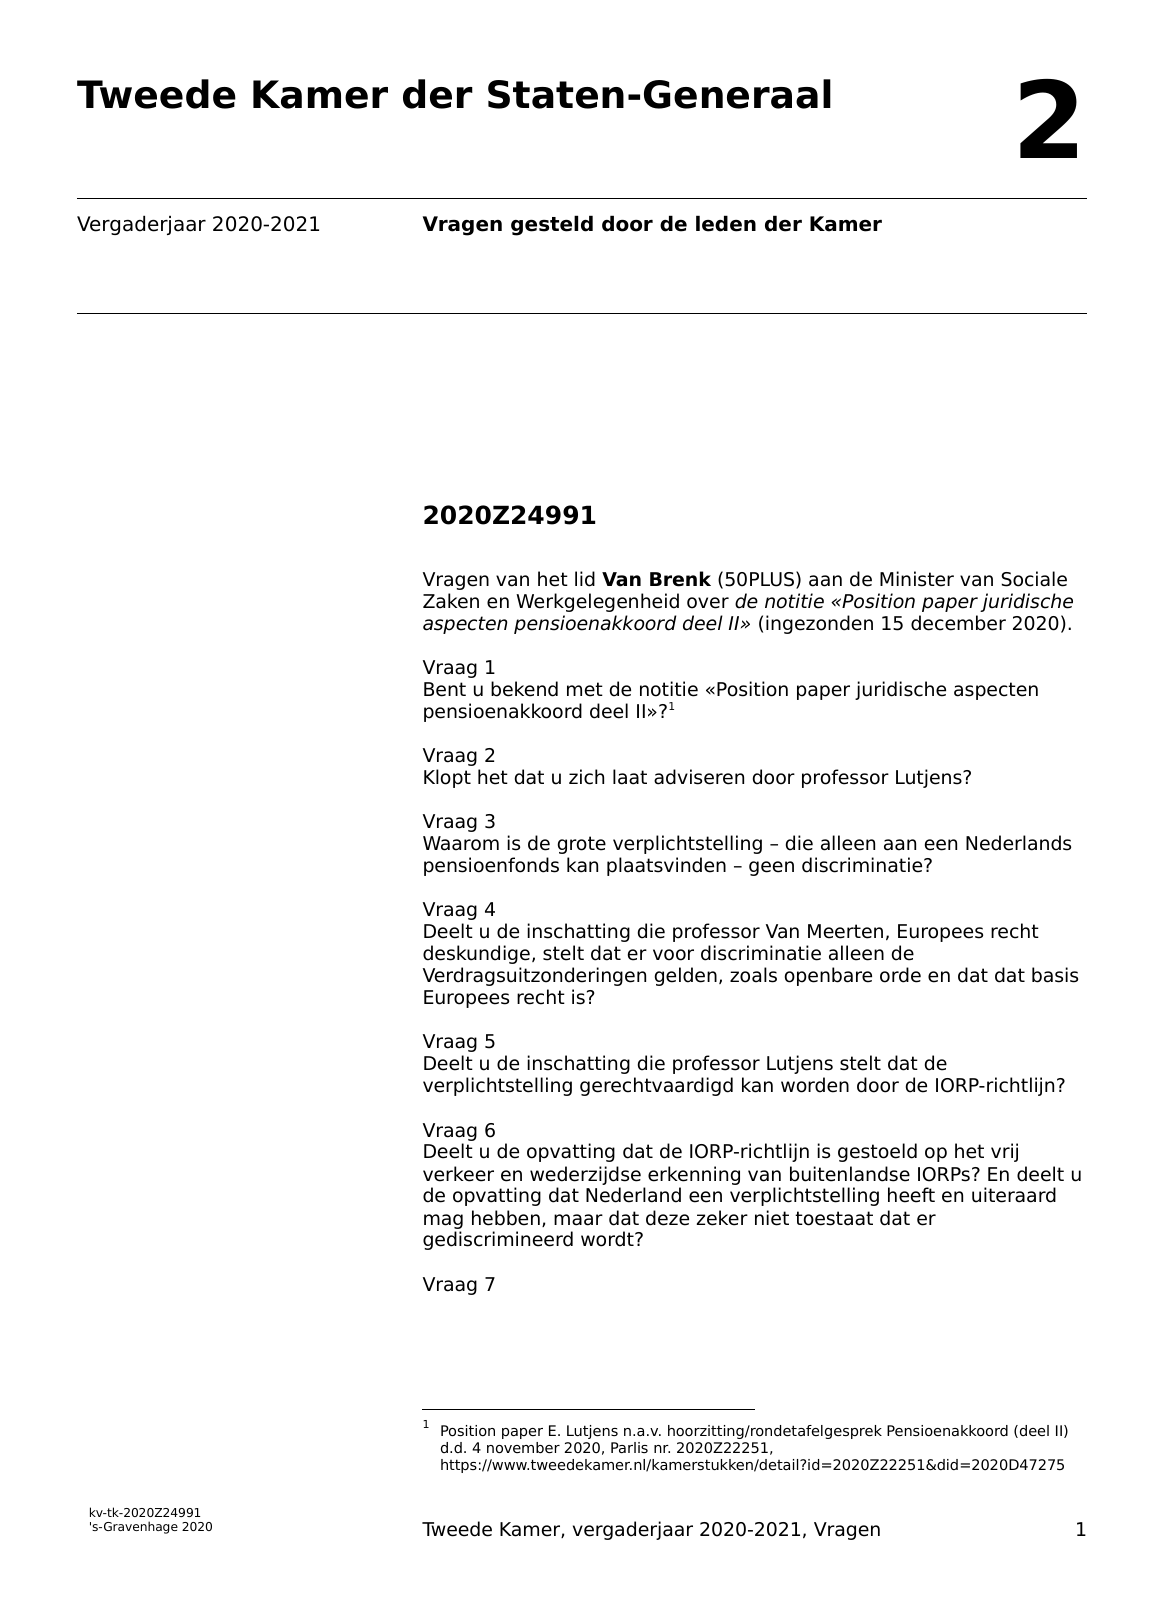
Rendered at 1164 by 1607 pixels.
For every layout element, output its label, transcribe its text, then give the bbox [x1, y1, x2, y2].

text Vraag 7 [422, 1273, 1087, 1296]
text Vraag 4 [422, 899, 1087, 921]
text 's-Gravenhage 2020 [88, 1520, 323, 1534]
table_header 2 [886, 59, 1087, 198]
text Position paper E. Lutjens n.a.v. hoorzitting/rondetafelgesprek Pensioenakkoord (deel II) d.d. 4 november 2020, Parlis nr. 2020Z22251, https://www.tweedekamer.nl/kamerstukken/detail?id=2020Z22251&did=2020D47275 [422, 1418, 1087, 1474]
table_header Tweede Kamer der Staten-Generaal [77, 59, 886, 198]
text Vraag 1 [422, 657, 1087, 679]
text Vraag 5 [422, 1031, 1087, 1053]
text Deelt u de opvatting dat de IORP-richtlijn is gestoeld op het vrij verkeer en wederzijdse erkenning van buitenlandse IORPs? En deelt u de opvatting dat Nederland een verplichtstelling heeft en uiteraard mag hebben, maar dat deze zeker niet toestaat dat er gediscrimineerd wordt? [422, 1141, 1087, 1251]
text Deelt u de inschatting die professor Van Meerten, Europees recht deskundige, stelt dat er voor discriminatie alleen de Verdragsuitzonderingen gelden, zoals openbare orde en dat dat basis Europees recht is? [422, 921, 1087, 1009]
text Deelt u de inschatting die professor Lutjens stelt dat de verplichtstelling gerechtvaardigd kan worden door de IORP-richtlijn? [422, 1053, 1087, 1097]
text Bent u bekend met de notitie «Position paper juridische aspecten pensioenakkoord deel II»? [422, 679, 1087, 723]
text Vraag 2 [422, 745, 1087, 767]
text Vragen van het lid Van Brenk (50PLUS) aan de Minister van Sociale Zaken en Werkgelegenheid over de notitie «Position paper juridische aspecten pensioenakkoord deel II» (ingezonden 15 december 2020). [422, 569, 1087, 635]
text Vraag 3 [422, 811, 1087, 833]
table_cell Vergaderjaar 2020-2021 [77, 199, 422, 313]
text kv-tk-2020Z24991 [88, 1506, 323, 1520]
text Klopt het dat u zich laat adviseren door professor Lutjens? [422, 767, 1087, 789]
table_cell Vragen gesteld door de leden der Kamer [422, 199, 1087, 313]
text Waarom is de grote verplichtstelling – die alleen aan een Nederlands pensioenfonds kan plaatsvinden – geen discriminatie? [422, 833, 1087, 877]
text Vraag 6 [422, 1119, 1087, 1141]
text 2020Z24991 [422, 501, 1087, 531]
